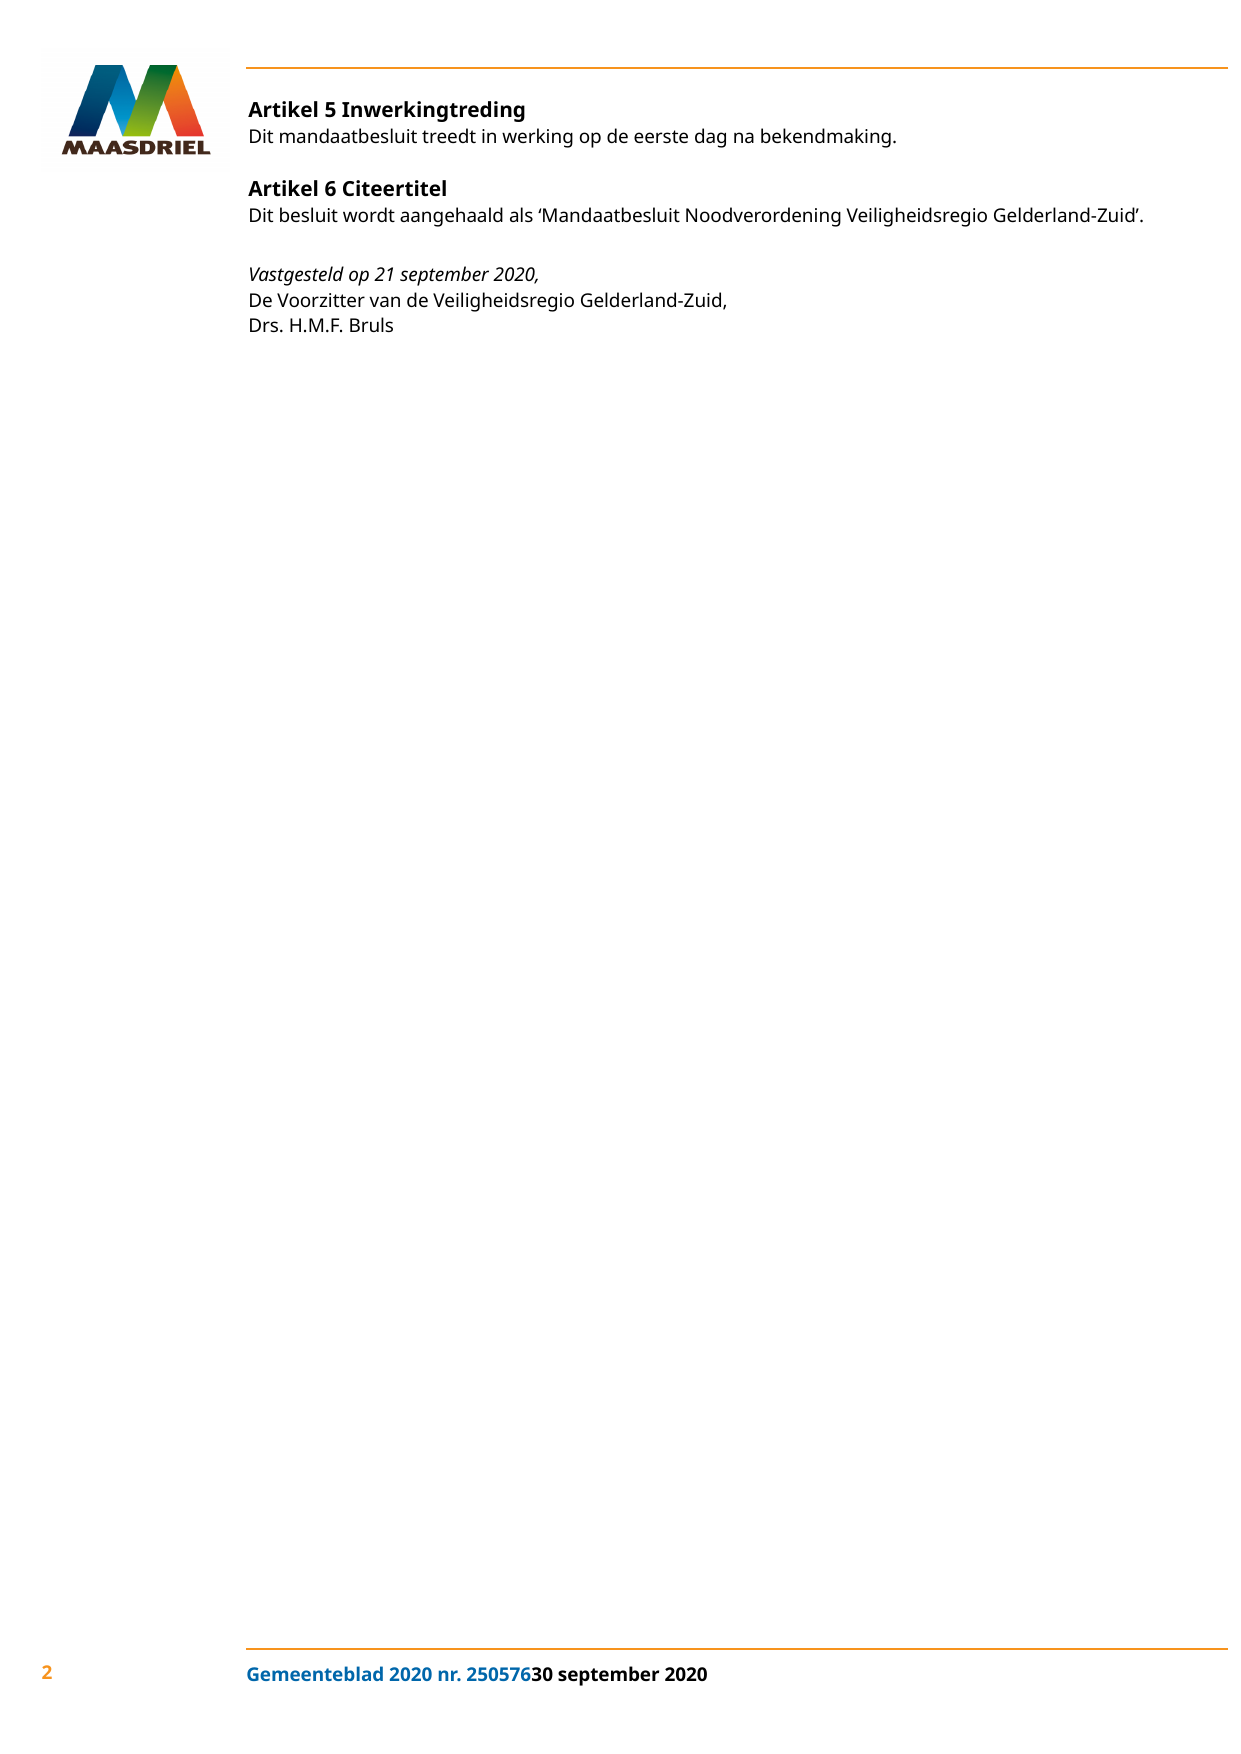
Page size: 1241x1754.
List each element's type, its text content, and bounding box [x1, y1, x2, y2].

text Vastgesteld op 21 september 2020, [248, 261, 1152, 287]
text Drs. H.M.F. Bruls [248, 313, 1152, 338]
picture [41, 47, 231, 172]
text Dit mandaatbesluit treedt in werking op de eerste dag na bekendmaking. [248, 123, 1152, 149]
text Dit besluit wordt aangehaald als ‘Mandaatbesluit Noodverordening Veiligheidsregio Gelderland-Zuid’. [248, 202, 1152, 228]
text Artikel 6 Citeertitel [248, 174, 1152, 202]
text De Voorzitter van de Veiligheidsregio Gelderland-Zuid, [248, 287, 1152, 313]
text Artikel 5 Inwerkingtreding [248, 95, 1152, 123]
